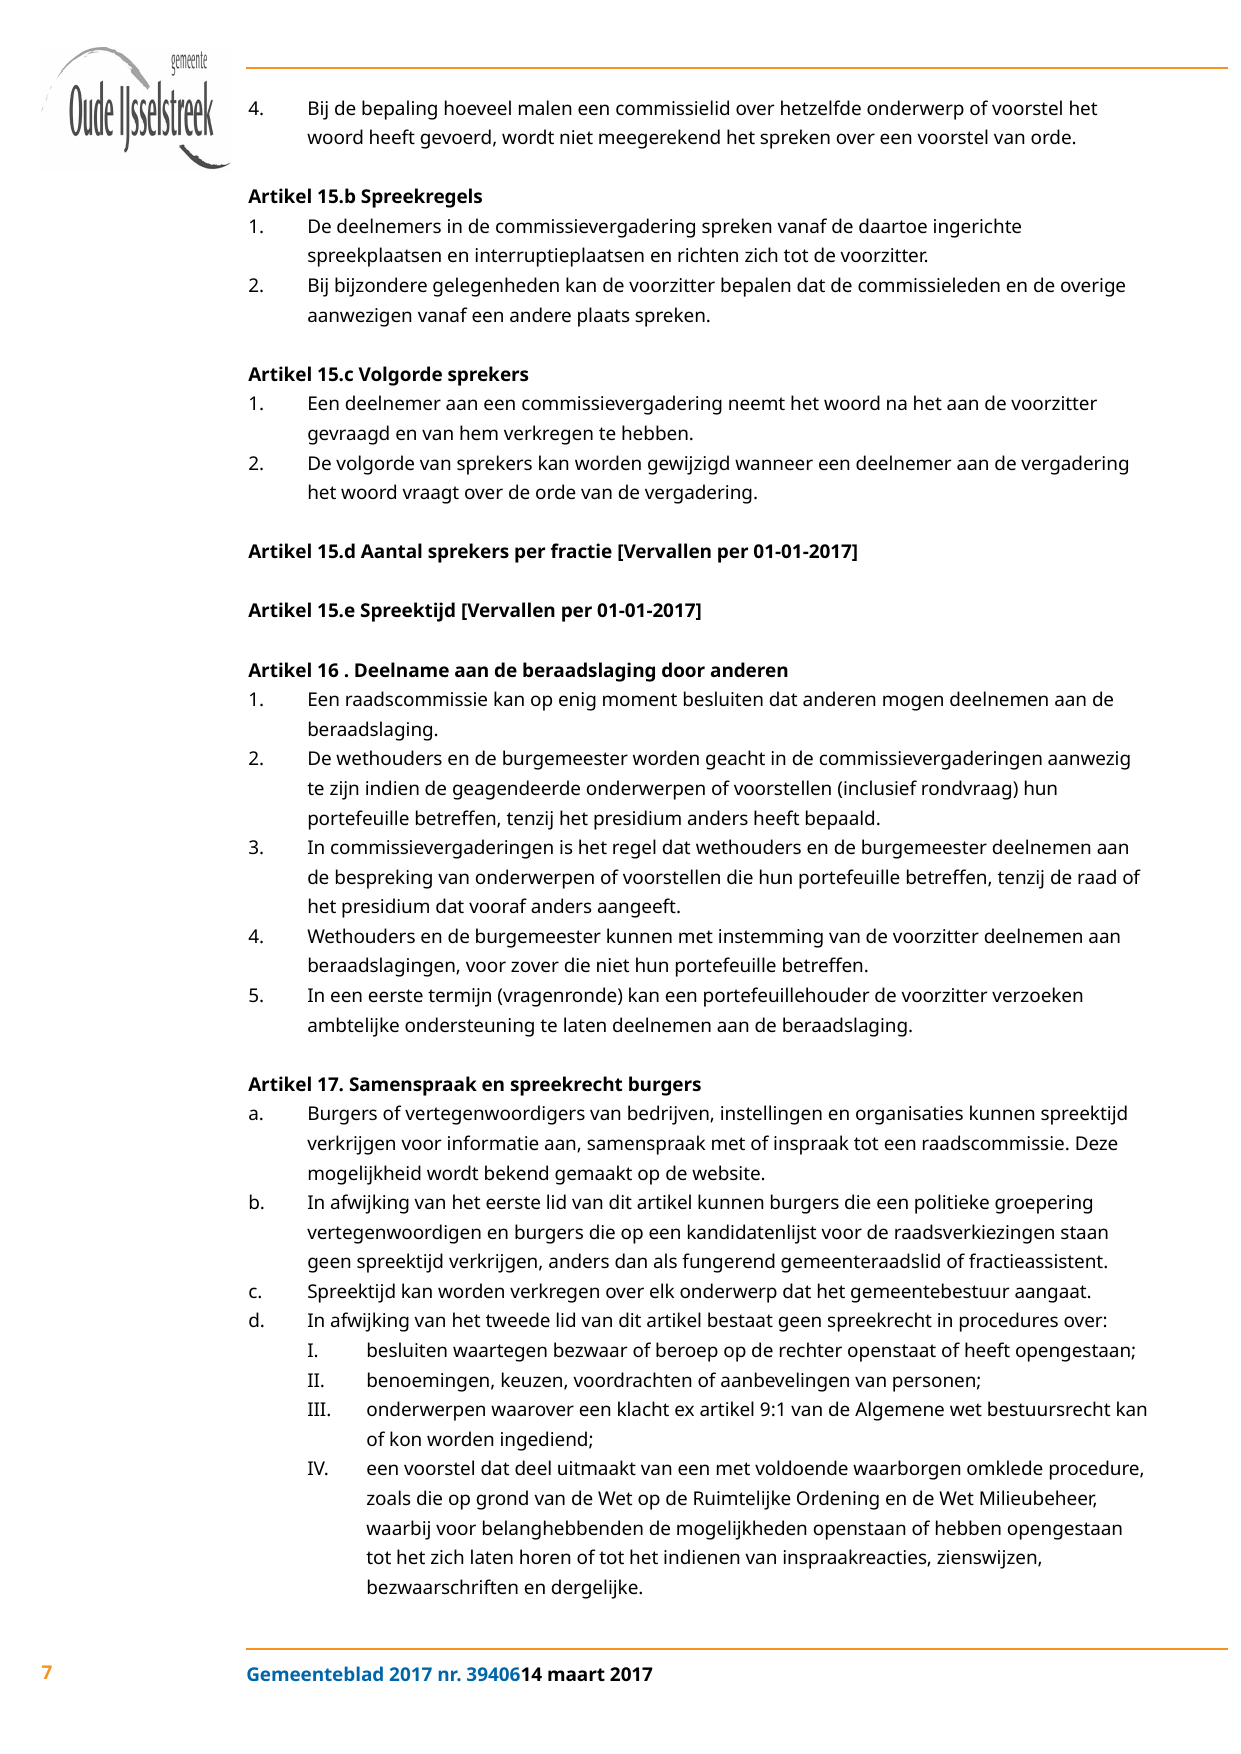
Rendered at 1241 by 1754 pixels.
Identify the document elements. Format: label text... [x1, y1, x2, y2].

list besluiten waartegen bezwaar of beroep op de rechter openstaat of heeft opengestaan; [307, 1337, 1152, 1363]
picture [41, 47, 231, 172]
list In afwijking van het tweede lid van dit artikel bestaat geen spreekrecht in procedures over: [248, 1308, 1152, 1333]
list benoemingen, keuzen, voordrachten of aanbevelingen van personen; [307, 1367, 1152, 1393]
list De deelnemers in de commissievergadering spreken vanaf de daartoe ingerichte spreekplaatsen en interruptieplaatsen en richten zich tot de voorzitter. [248, 213, 1152, 268]
list Spreektijd kan worden verkregen over elk onderwerp dat het gemeentebestuur aangaat. [248, 1278, 1152, 1304]
list onderwerpen waarover een klacht ex artikel 9:1 van de Algemene wet bestuursrecht kan of kon worden ingediend; [307, 1396, 1152, 1452]
list In een eerste termijn (vragenronde) kan een portefeuillehouder de voorzitter verzoeken ambtelijke ondersteuning te laten deelnemen aan de beraadslaging. [248, 982, 1152, 1038]
list Bij de bepaling hoeveel malen een commissielid over hetzelfde onderwerp of voorstel het woord heeft gevoerd, wordt niet meegerekend het spreken over een voorstel van orde. [248, 95, 1152, 150]
list In commissievergaderingen is het regel dat wethouders en de burgemeester deelnemen aan de bespreking van onderwerpen of voorstellen die hun portefeuille betreffen, tenzij de raad of het presidium dat vooraf anders aangeeft. [248, 834, 1152, 919]
list Burgers of vertegenwoordigers van bedrijven, instellingen en organisaties kunnen spreektijd verkrijgen voor informatie aan, samenspraak met of inspraak tot een raadscommissie. Deze mogelijkheid wordt bekend gemaakt op de website. [248, 1101, 1152, 1186]
text Artikel 15.e Spreektijd [Vervallen per 01-01-2017] [248, 598, 1152, 623]
list Wethouders en de burgemeester kunnen met instemming van de voorzitter deelnemen aan beraadslagingen, voor zover die niet hun portefeuille betreffen. [248, 923, 1152, 978]
text Artikel 15.d Aantal sprekers per fractie [Vervallen per 01-01-2017] [248, 538, 1152, 564]
text Artikel 15.c Volgorde sprekers [248, 361, 1152, 387]
list Bij bijzondere gelegenheden kan de voorzitter bepalen dat de commissieleden en de overige aanwezigen vanaf een andere plaats spreken. [248, 272, 1152, 328]
list Een raadscommissie kan op enig moment besluiten dat anderen mogen deelnemen aan de beraadslaging. [248, 686, 1152, 742]
list In afwijking van het eerste lid van dit artikel kunnen burgers die een politieke groepering vertegenwoordigen en burgers die op een kandidatenlijst voor de raadsverkiezingen staan geen spreektijd verkrijgen, anders dan als fungerend gemeenteraadslid of fractieassistent. [248, 1189, 1152, 1274]
list De wethouders en de burgemeester worden geacht in de commissievergaderingen aanwezig te zijn indien de geagendeerde onderwerpen of voorstellen (inclusief rondvraag) hun portefeuille betreffen, tenzij het presidium anders heeft bepaald. [248, 746, 1152, 831]
text Artikel 16 . Deelname aan de beraadslaging door anderen [248, 657, 1152, 683]
list Een deelnemer aan een commissievergadering neemt het woord na het aan de voorzitter gevraagd en van hem verkregen te hebben. [248, 391, 1152, 446]
list De volgorde van sprekers kan worden gewijzigd wanneer een deelnemer aan de vergadering het woord vraagt over de orde van de vergadering. [248, 450, 1152, 505]
list een voorstel dat deel uitmaakt van een met voldoende waarborgen omklede procedure, zoals die op grond van de Wet op de Ruimtelijke Ordening en de Wet Milieubeheer, waarbij voor belanghebbenden de mogelijkheden openstaan of hebben opengestaan tot het zich laten horen of tot het indienen van inspraakreacties, zienswijzen, bezwaarschriften en dergelijke. [307, 1456, 1152, 1600]
text Artikel 15.b Spreekregels [248, 183, 1152, 209]
text Artikel 17. Samenspraak en spreekrecht burgers [248, 1071, 1152, 1097]
